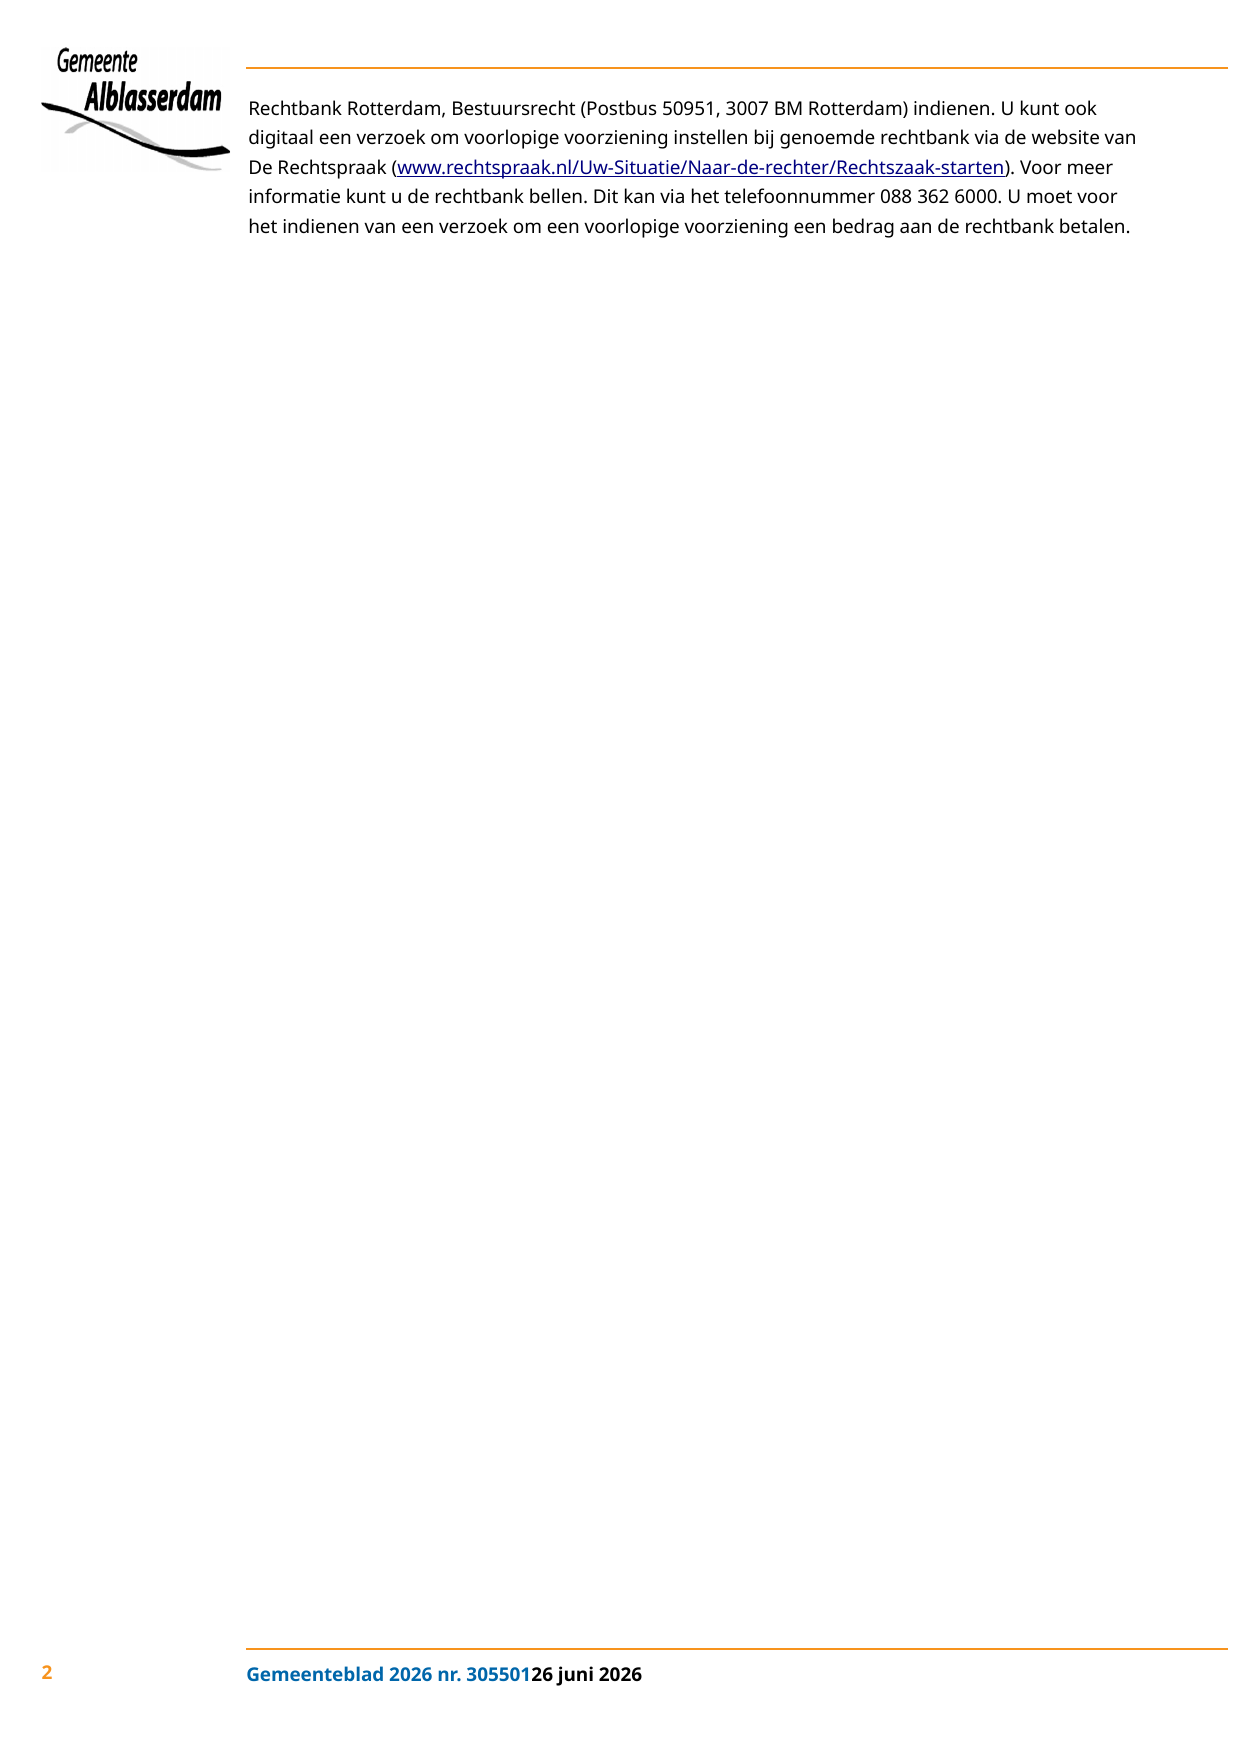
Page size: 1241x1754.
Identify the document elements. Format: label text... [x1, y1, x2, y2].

picture [41, 47, 231, 172]
text Rechtbank Rotterdam, Bestuursrecht (Postbus 50951, 3007 BM Rotterdam) indienen. U kunt ook digitaal een verzoek om voorlopige voorziening instellen bij genoemde rechtbank via de website van De Rechtspraak (www.rechtspraak.nl/Uw-Situatie/Naar-de-rechter/Rechtszaak-starten). Voor meer informatie kunt u de rechtbank bellen. Dit kan via het telefoonnummer 088 362 6000. U moet voor het indienen van een verzoek om een voorlopige voorziening een bedrag aan de rechtbank betalen. [248, 95, 1152, 239]
